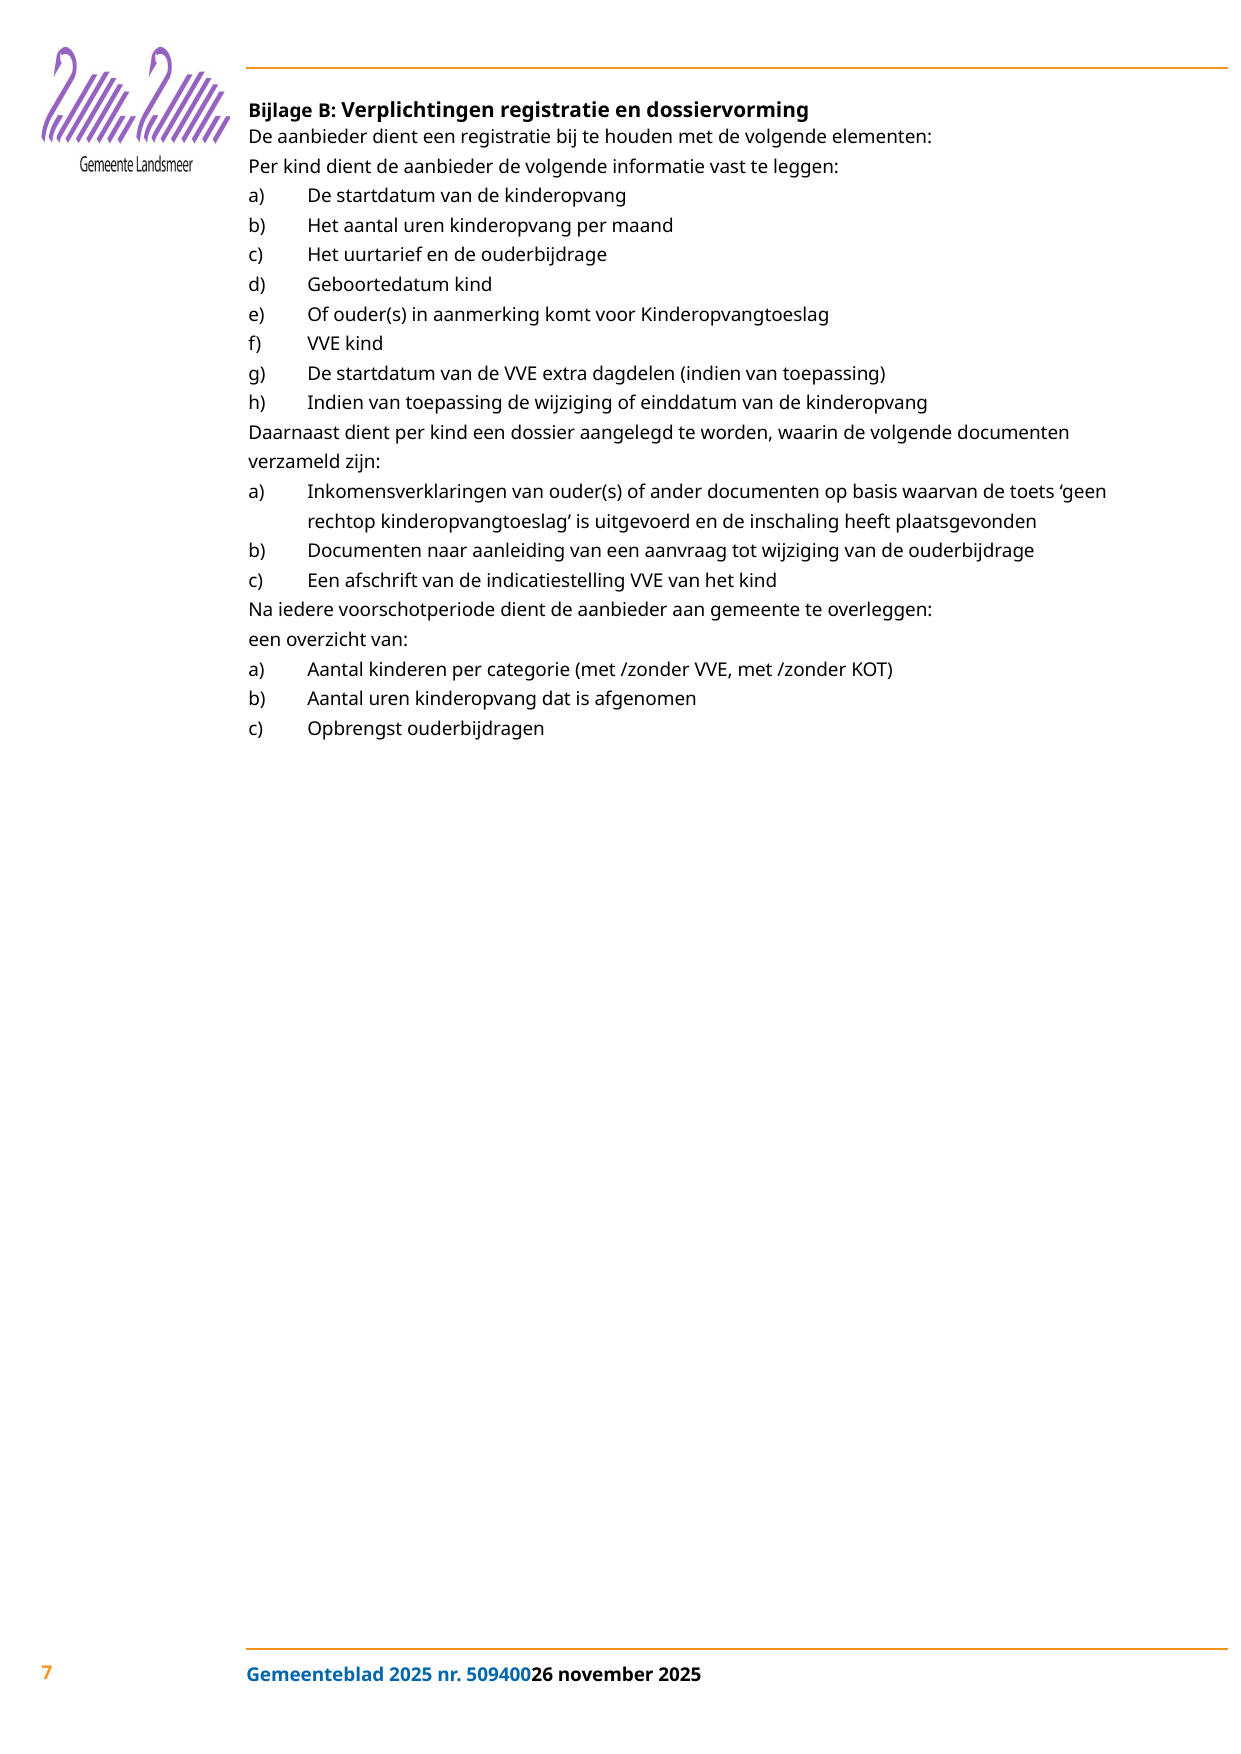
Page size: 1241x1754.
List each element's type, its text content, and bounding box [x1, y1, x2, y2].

list Of ouder(s) in aanmerking komt voor Kinderopvangtoeslag [248, 301, 1152, 327]
list Een afschrift van de indicatiestelling VVE van het kind [248, 567, 1152, 593]
list Aantal uren kinderopvang dat is afgenomen [248, 685, 1152, 711]
text Per kind dient de aanbieder de volgende informatie vast te leggen: [248, 153, 1152, 179]
list De startdatum van de VVE extra dagdelen (indien van toepassing) [248, 360, 1152, 386]
text Bijlage B: Verplichtingen registratie en dossiervorming [248, 95, 1152, 123]
text Daarnaast dient per kind een dossier aangelegd te worden, waarin de volgende documenten verzameld zijn: [248, 419, 1152, 474]
list Aantal kinderen per categorie (met /zonder VVE, met /zonder KOT) [248, 656, 1152, 682]
list De startdatum van de kinderopvang [248, 182, 1152, 208]
list Indien van toepassing de wijziging of einddatum van de kinderopvang [248, 389, 1152, 415]
picture [41, 47, 231, 172]
text Na iedere voorschotperiode dient de aanbieder aan gemeente te overleggen: [248, 597, 1152, 622]
text een overzicht van: [248, 626, 1152, 652]
list Geboortedatum kind [248, 271, 1152, 297]
list Het uurtarief en de ouderbijdrage [248, 242, 1152, 267]
list Opbrengst ouderbijdragen [248, 715, 1152, 741]
list VVE kind [248, 330, 1152, 356]
list Het aantal uren kinderopvang per maand [248, 212, 1152, 238]
list Documenten naar aanleiding van een aanvraag tot wijziging van de ouderbijdrage [248, 537, 1152, 563]
text De aanbieder dient een registratie bij te houden met de volgende elementen: [248, 123, 1152, 149]
list Inkomensverklaringen van ouder(s) of ander documenten op basis waarvan de toets ‘geen rechtop kinderopvangtoeslag’ is uitgevoerd en de inschaling heeft plaatsgevonden [248, 478, 1152, 534]
